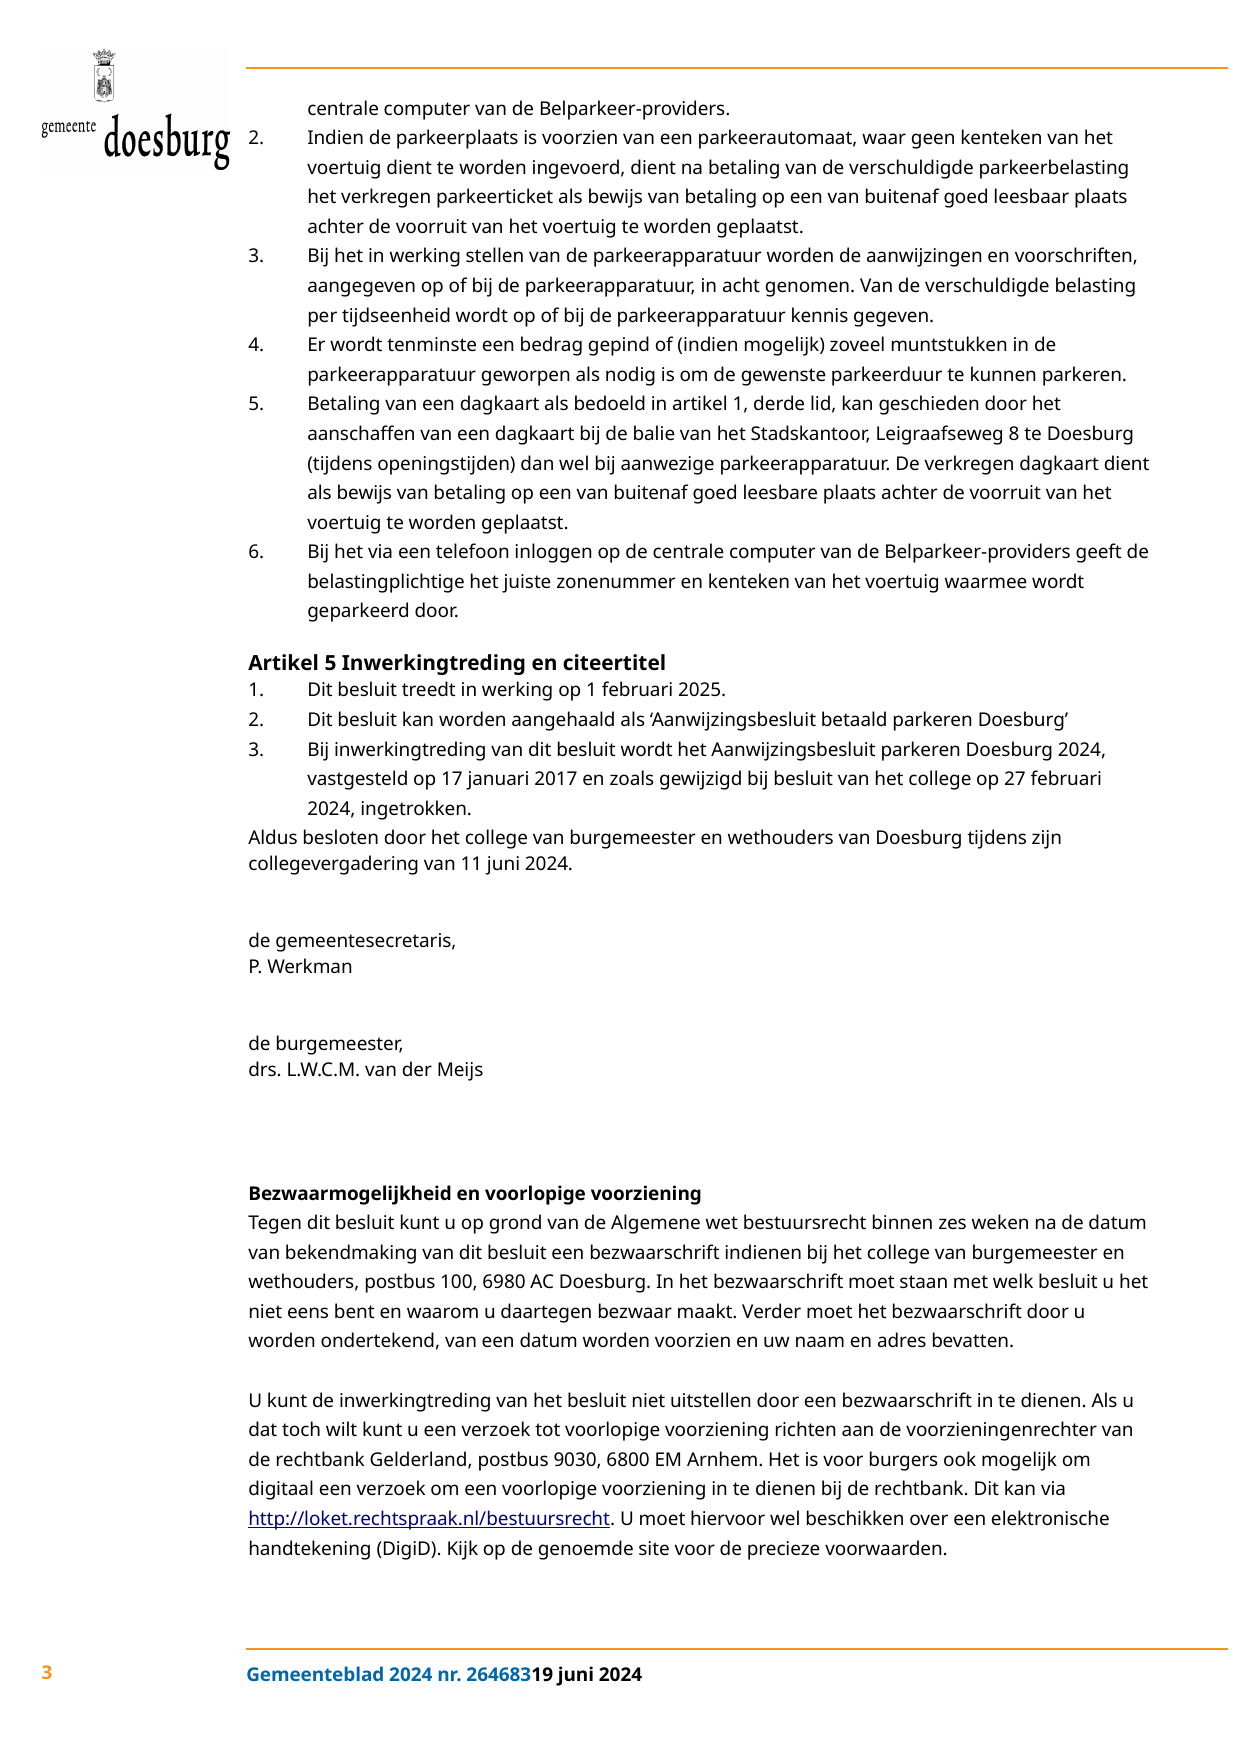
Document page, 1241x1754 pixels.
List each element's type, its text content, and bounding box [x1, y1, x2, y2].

text Bezwaarmogelijkheid en voorlopige voorziening [248, 1180, 1152, 1206]
text Aldus besloten door het college van burgemeester en wethouders van Doesburg tijdens zijn collegevergadering van 11 juni 2024. [248, 824, 1152, 876]
picture [41, 47, 231, 172]
list Betaling van een dagkaart als bedoeld in artikel 1, derde lid, kan geschieden door het aanschaffen van een dagkaart bij de balie van het Stadskantoor, Leigraafseweg 8 te Doesburg (tijdens openingstijden) dan wel bij aanwezige parkeerapparatuur. De verkregen dagkaart dient als bewijs van betaling op een van buitenaf goed leesbare plaats achter de voorruit van het voertuig te worden geplaatst. [248, 391, 1152, 535]
text P. Werkman [248, 953, 1152, 979]
list Bij inwerkingtreding van dit besluit wordt het Aanwijzingsbesluit parkeren Doesburg 2024, vastgesteld op 17 januari 2017 en zoals gewijzigd bij besluit van het college op 27 februari 2024, ingetrokken. [248, 736, 1152, 821]
list Er wordt tenminste een bedrag gepind of (indien mogelijk) zoveel muntstukken in de parkeerapparatuur geworpen als nodig is om de gewenste parkeerduur te kunnen parkeren. [248, 331, 1152, 387]
list Bij het in werking stellen van de parkeerapparatuur worden de aanwijzingen en voorschriften, aangegeven op of bij de parkeerapparatuur, in acht genomen. Van de verschuldigde belasting per tijdseenheid wordt op of bij de parkeerapparatuur kennis gegeven. [248, 243, 1152, 328]
text drs. L.W.C.M. van der Meijs [248, 1056, 1152, 1082]
text de gemeentesecretaris, [248, 927, 1152, 953]
list Indien de parkeerplaats is voorzien van een parkeerautomaat, waar geen kenteken van het voertuig dient te worden ingevoerd, dient na betaling van de verschuldigde parkeerbelasting het verkregen parkeerticket als bewijs van betaling op een van buitenaf goed leesbaar plaats achter de voorruit van het voertuig te worden geplaatst. [248, 124, 1152, 239]
text Tegen dit besluit kunt u op grond van de Algemene wet bestuursrecht binnen zes weken na de datum van bekendmaking van dit besluit een bezwaarschrift indienen bij het college van burgemeester en wethouders, postbus 100, 6980 AC Doesburg. In het bezwaarschrift moet staan met welk besluit u het niet eens bent en waarom u daartegen bezwaar maakt. Verder moet het bezwaarschrift door u worden ondertekend, van een datum worden voorzien en uw naam en adres bevatten. [248, 1209, 1152, 1353]
text U kunt de inwerkingtreding van het besluit niet uitstellen door een bezwaarschrift in te dienen. Als u dat toch wilt kunt u een verzoek tot voorlopige voorziening richten aan de voorzieningenrechter van de rechtbank Gelderland, postbus 9030, 6800 EM Arnhem. Het is voor burgers ook mogelijk om digitaal een verzoek om een voorlopige voorziening in te dienen bij de rechtbank. Dit kan via http://loket.rechtspraak.nl/bestuursrecht. U moet hiervoor wel beschikken over een elektronische handtekening (DigiD). Kijk op de genoemde site voor de precieze voorwaarden. [248, 1387, 1152, 1561]
list Dit besluit treedt in werking op 1 februari 2025. [248, 677, 1152, 702]
list Dit besluit kan worden aangehaald als ‘Aanwijzingsbesluit betaald parkeren Doesburg’ [248, 706, 1152, 732]
list Bij het via een telefoon inloggen op de centrale computer van de Belparkeer-providers geeft de belastingplichtige het juiste zonenummer en kenteken van het voertuig waarmee wordt geparkeerd door. [248, 538, 1152, 623]
text de burgemeester, [248, 1030, 1152, 1056]
list centrale computer van de Belparkeer-providers. [248, 95, 1152, 121]
text Artikel 5 Inwerkingtreding en citeertitel [248, 648, 1152, 677]
